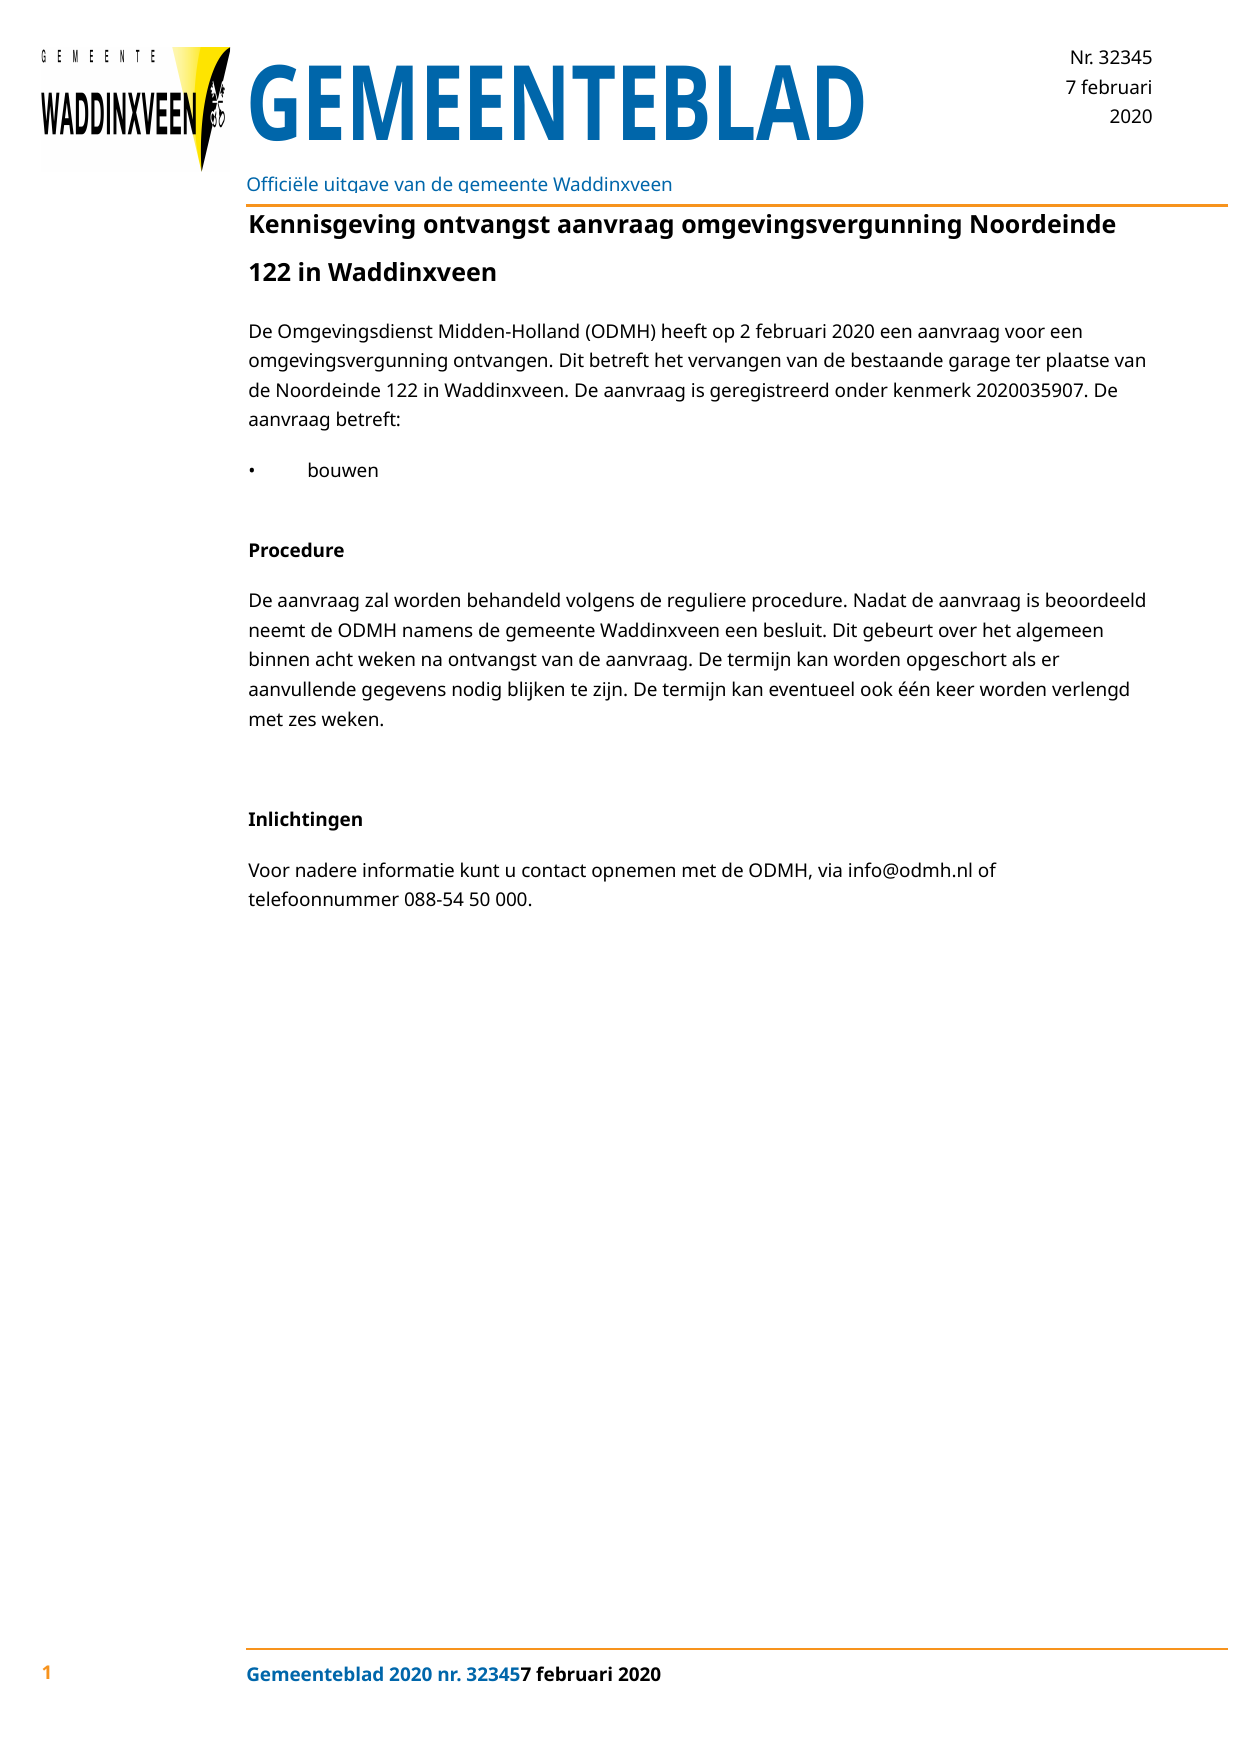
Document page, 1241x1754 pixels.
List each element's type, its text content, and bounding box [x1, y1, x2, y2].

picture [41, 47, 231, 172]
text Inlichtingen [248, 807, 1152, 832]
text De aanvraag zal worden behandeld volgens de reguliere procedure. Nadat de aanvraag is beoordeeld neemt de ODMH namens de gemeente Waddinxveen een besluit. Dit gebeurt over het algemeen binnen acht weken na ontvangst van de aanvraag. De termijn kan worden opgeschort als er aanvullende gegevens nodig blijken te zijn. De termijn kan eventueel ook één keer worden verlengd met zes weken. [248, 587, 1152, 732]
text Voor nadere informatie kunt u contact opnemen met de ODMH, via info@odmh.nl of telefoonnummer 088-54 50 000. [248, 857, 1152, 912]
text Procedure [248, 537, 1152, 563]
text Kennisgeving ontvangst aanvraag omgevingsvergunning Noordeinde 122 in Waddinxveen [248, 207, 1152, 288]
text De Omgevingsdienst Midden-Holland (ODMH) heeft op 2 februari 2020 een aanvraag voor een omgevingsvergunning ontvangen. Dit betreft het vervangen van de bestaande garage ter plaatse van de Noordeinde 122 in Waddinxveen. De aanvraag is geregistreerd onder kenmerk 2020035907. De aanvraag betreft: [248, 318, 1152, 432]
list bouwen [248, 457, 1152, 483]
